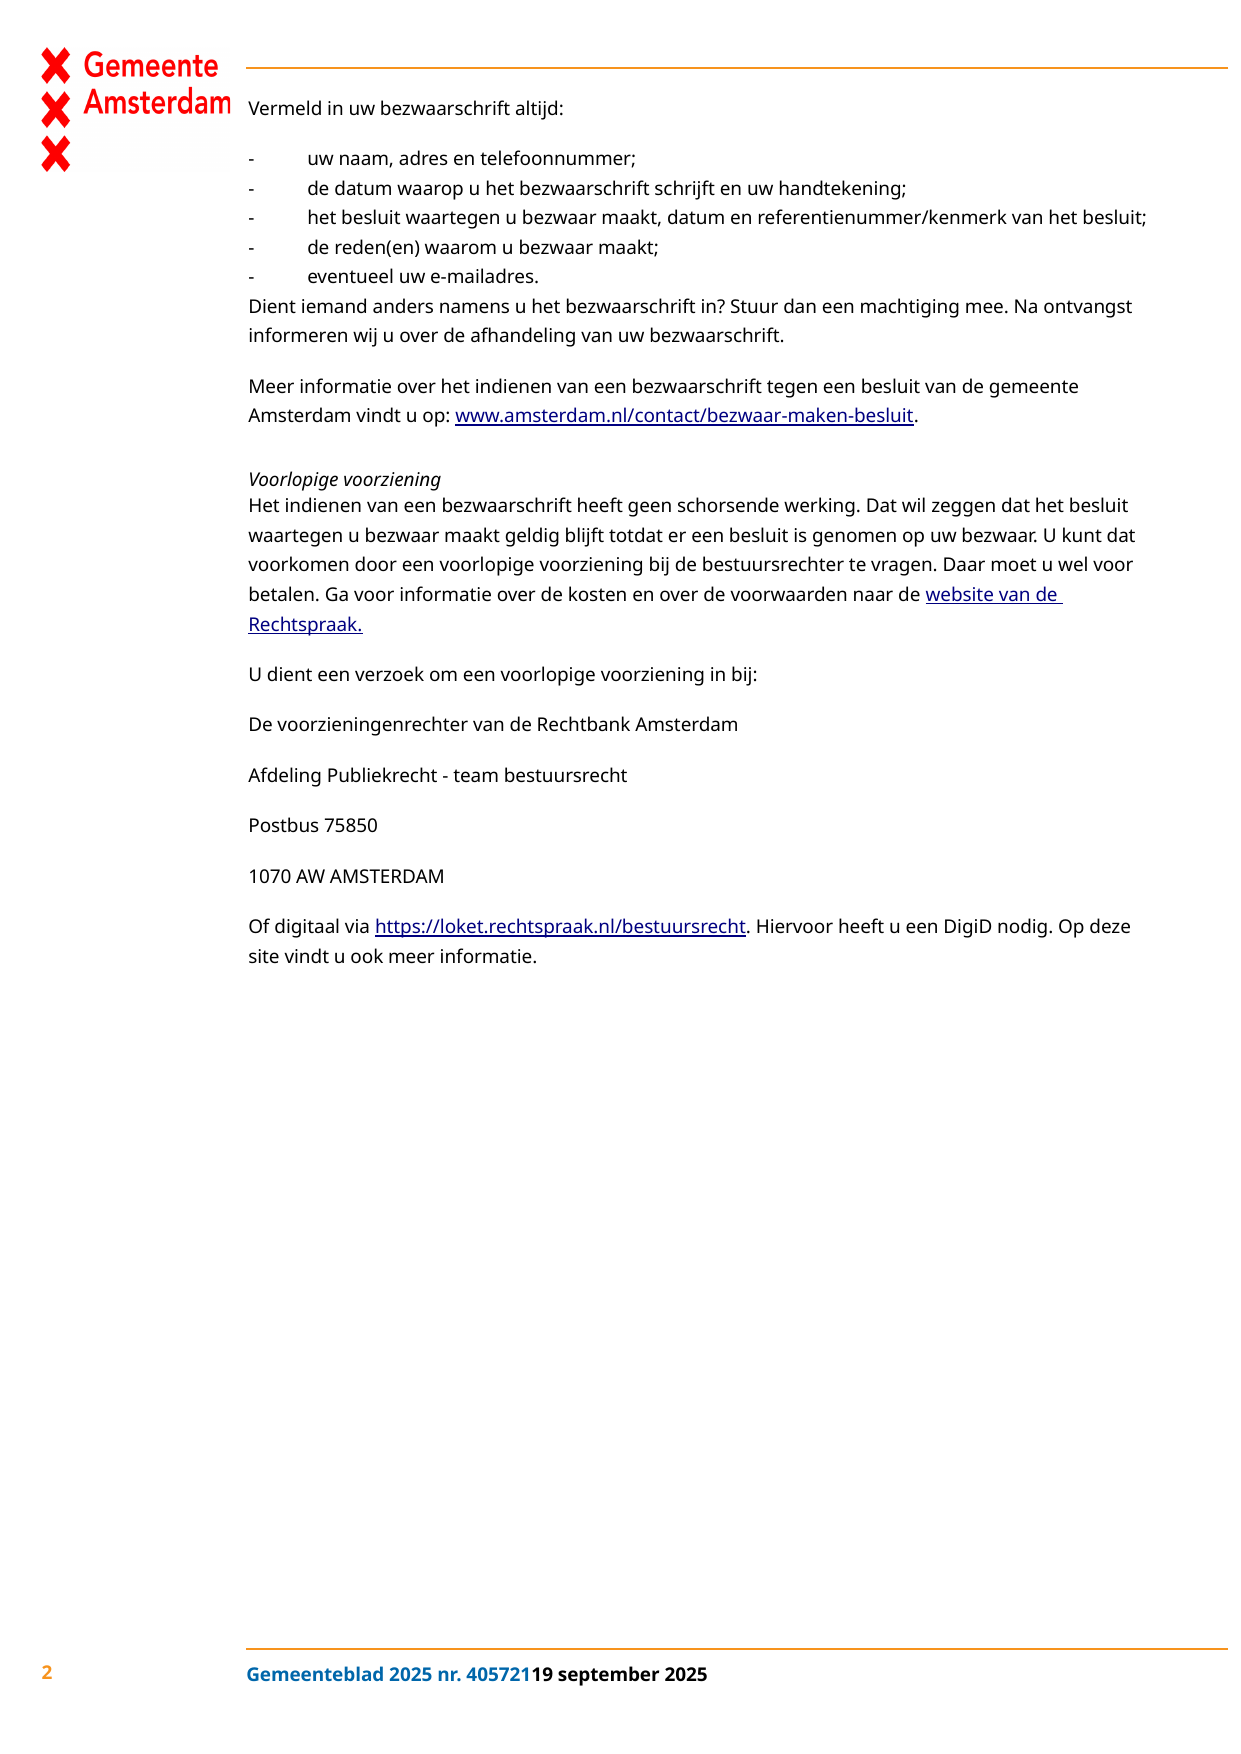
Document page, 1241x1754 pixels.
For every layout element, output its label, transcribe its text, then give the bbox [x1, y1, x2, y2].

text Dient iemand anders namens u het bezwaarschrift in? Stuur dan een machtiging mee. Na ontvangst informeren wij u over de afhandeling van uw bezwaarschrift. [248, 293, 1152, 348]
list de datum waarop u het bezwaarschrift schrijft en uw handtekening; [248, 175, 1152, 201]
list de reden(en) waarom u bezwaar maakt; [248, 234, 1152, 260]
text Of digitaal via https://loket.rechtspraak.nl/bestuursrecht. Hiervoor heeft u een DigiD nodig. Op deze site vindt u ook meer informatie. [248, 913, 1152, 968]
text De voorzieningenrechter van de Rechtbank Amsterdam [248, 712, 1152, 737]
text Het indienen van een bezwaarschrift heeft geen schorsende werking. Dat wil zeggen dat het besluit waartegen u bezwaar maakt geldig blijft totdat er een besluit is genomen op uw bezwaar. U kunt dat voorkomen door een voorlopige voorziening bij de bestuursrechter te vragen. Daar moet u wel voor betalen. Ga voor informatie over de kosten en over de voorwaarden naar de website van de Rechtspraak. [248, 492, 1152, 636]
list eventueel uw e-mailadres. [248, 263, 1152, 289]
list het besluit waartegen u bezwaar maakt, datum en referentienummer/kenmerk van het besluit; [248, 204, 1152, 230]
text Afdeling Publiekrecht - team bestuursrecht [248, 762, 1152, 788]
text Voorlopige voorziening [248, 467, 1152, 492]
picture [41, 47, 231, 172]
text 1070 AW AMSTERDAM [248, 863, 1152, 888]
text Meer informatie over het indienen van een bezwaarschrift tegen een besluit van de gemeente Amsterdam vindt u op: www.amsterdam.nl/contact/bezwaar-maken-besluit. [248, 373, 1152, 428]
text Vermeld in uw bezwaarschrift altijd: [248, 95, 1152, 121]
text U dient een verzoek om een voorlopige voorziening in bij: [248, 661, 1152, 687]
list uw naam, adres en telefoonnummer; [248, 145, 1152, 171]
text Postbus 75850 [248, 812, 1152, 838]
